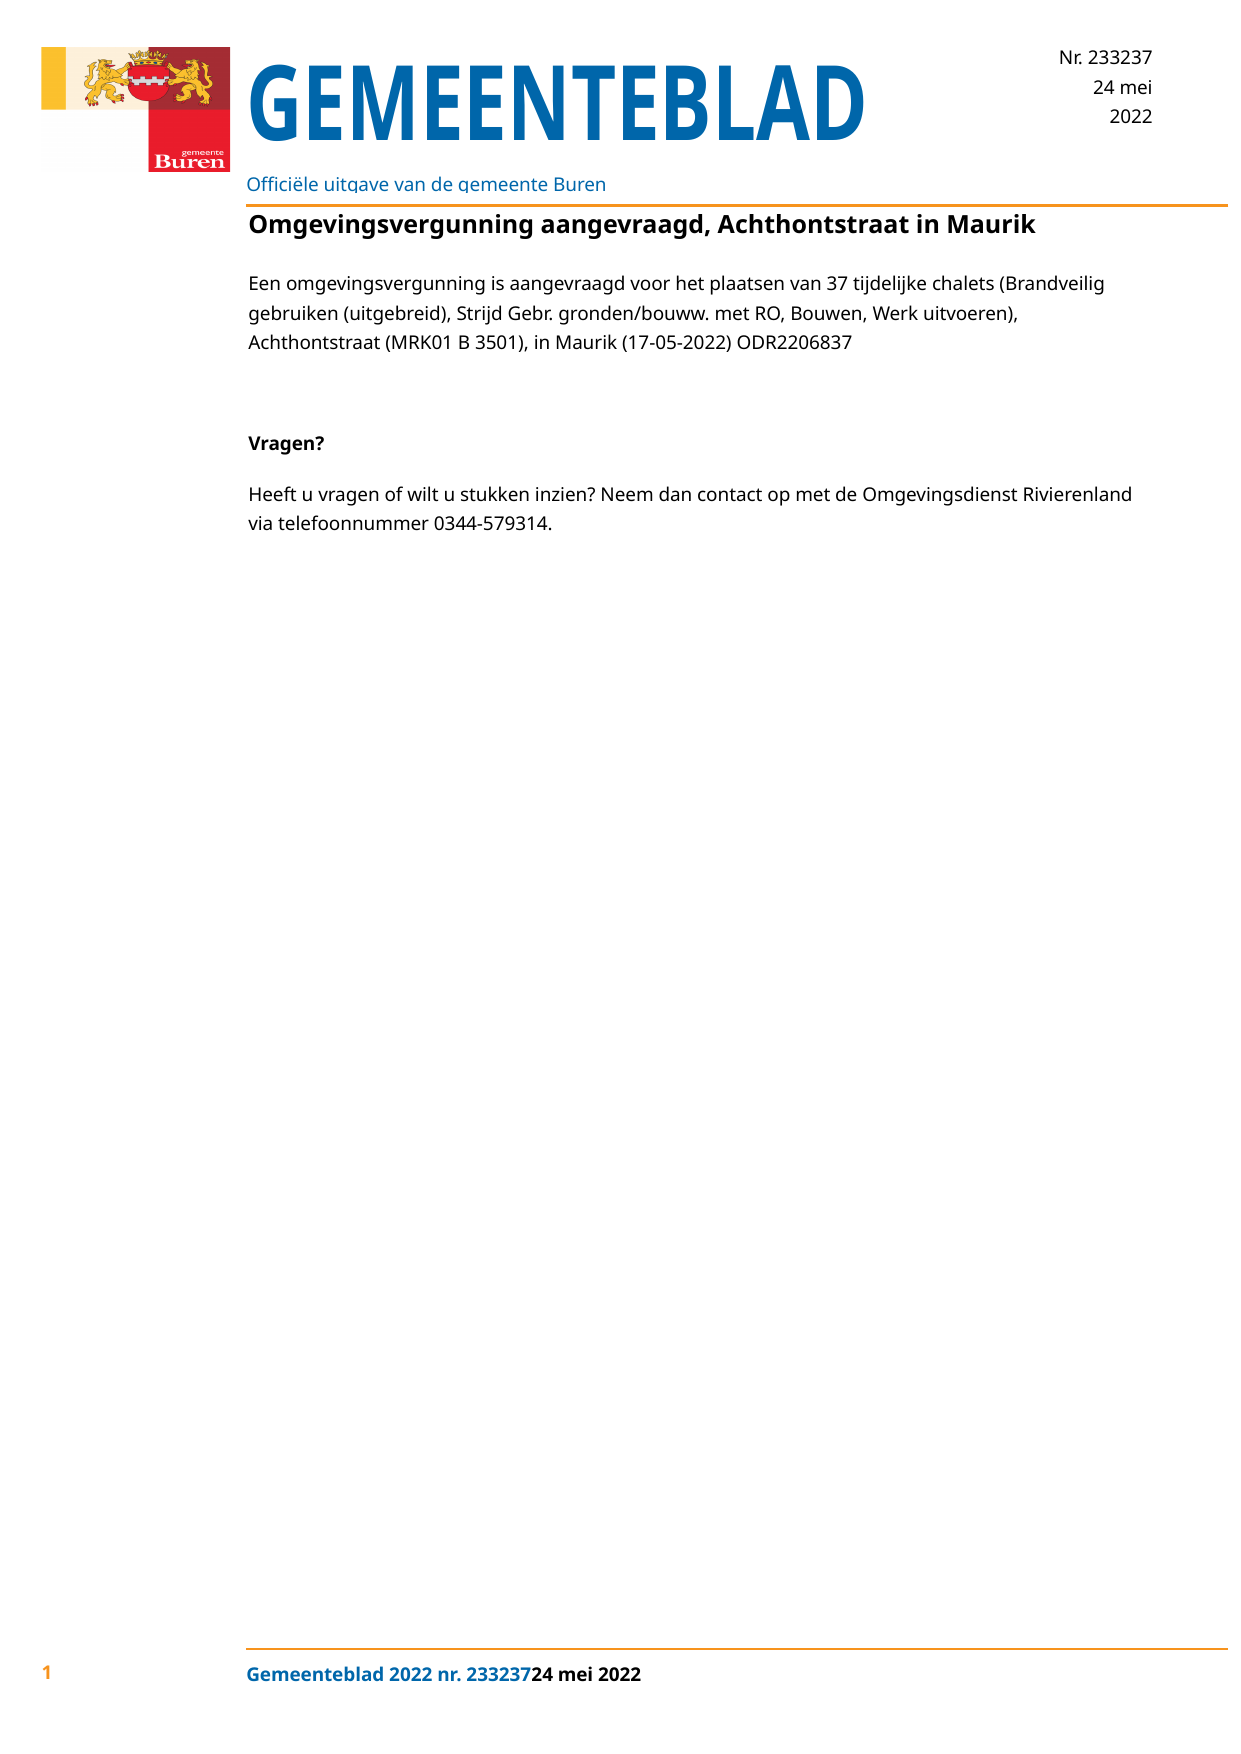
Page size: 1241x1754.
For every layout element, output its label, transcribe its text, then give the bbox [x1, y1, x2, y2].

text Vragen? [248, 430, 1152, 456]
text Heeft u vragen of wilt u stukken inzien? Neem dan contact op met de Omgevingsdienst Rivierenland via telefoonnummer 0344-579314. [248, 481, 1152, 536]
text Omgevingsvergunning aangevraagd, Achthontstraat in Maurik [248, 207, 1152, 241]
text Een omgevingsvergunning is aangevraagd voor het plaatsen van 37 tijdelijke chalets (Brandveilig gebruiken (uitgebreid), Strijd Gebr. gronden/bouww. met RO, Bouwen, Werk uitvoeren), Achthontstraat (MRK01 B 3501), in Maurik (17-05-2022) ODR2206837 [248, 270, 1152, 355]
picture [41, 47, 231, 172]
